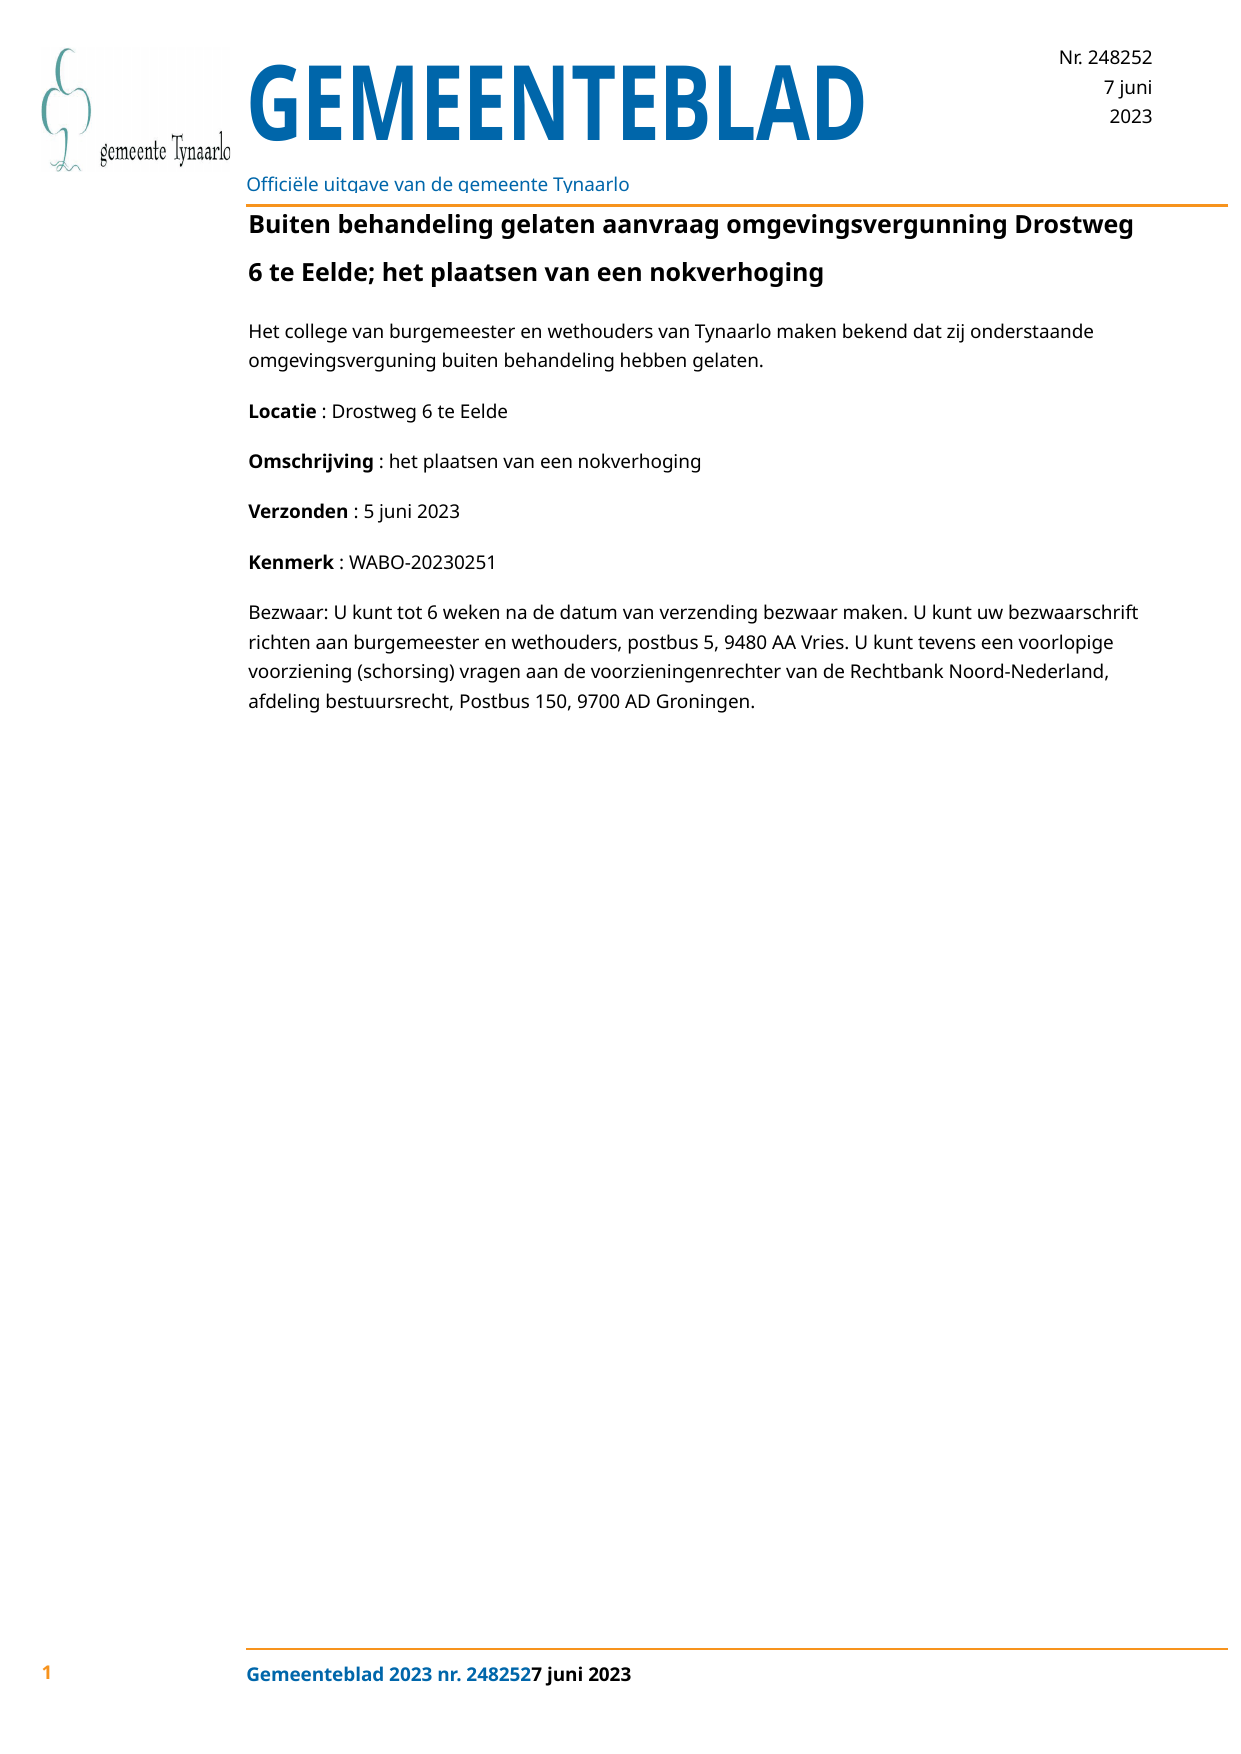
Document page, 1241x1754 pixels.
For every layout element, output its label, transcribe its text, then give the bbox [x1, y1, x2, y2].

text Bezwaar: U kunt tot 6 weken na de datum van verzending bezwaar maken. U kunt uw bezwaarschrift richten aan burgemeester en wethouders, postbus 5, 9480 AA Vries. U kunt tevens een voorlopige voorziening (schorsing) vragen aan de voorzieningenrechter van de Rechtbank Noord-Nederland, afdeling bestuursrecht, Postbus 150, 9700 AD Groningen. [248, 599, 1152, 714]
text Buiten behandeling gelaten aanvraag omgevingsvergunning Drostweg 6 te Eelde; het plaatsen van een nokverhoging [248, 207, 1152, 288]
text Verzonden : 5 juni 2023 [248, 499, 1152, 524]
text Omschrijving : het plaatsen van een nokverhoging [248, 448, 1152, 474]
picture [41, 47, 231, 172]
text Locatie : Drostweg 6 te Eelde [248, 398, 1152, 424]
text Kenmerk : WABO-20230251 [248, 549, 1152, 575]
text Het college van burgemeester en wethouders van Tynaarlo maken bekend dat zij onderstaande omgevingsverguning buiten behandeling hebben gelaten. [248, 318, 1152, 373]
